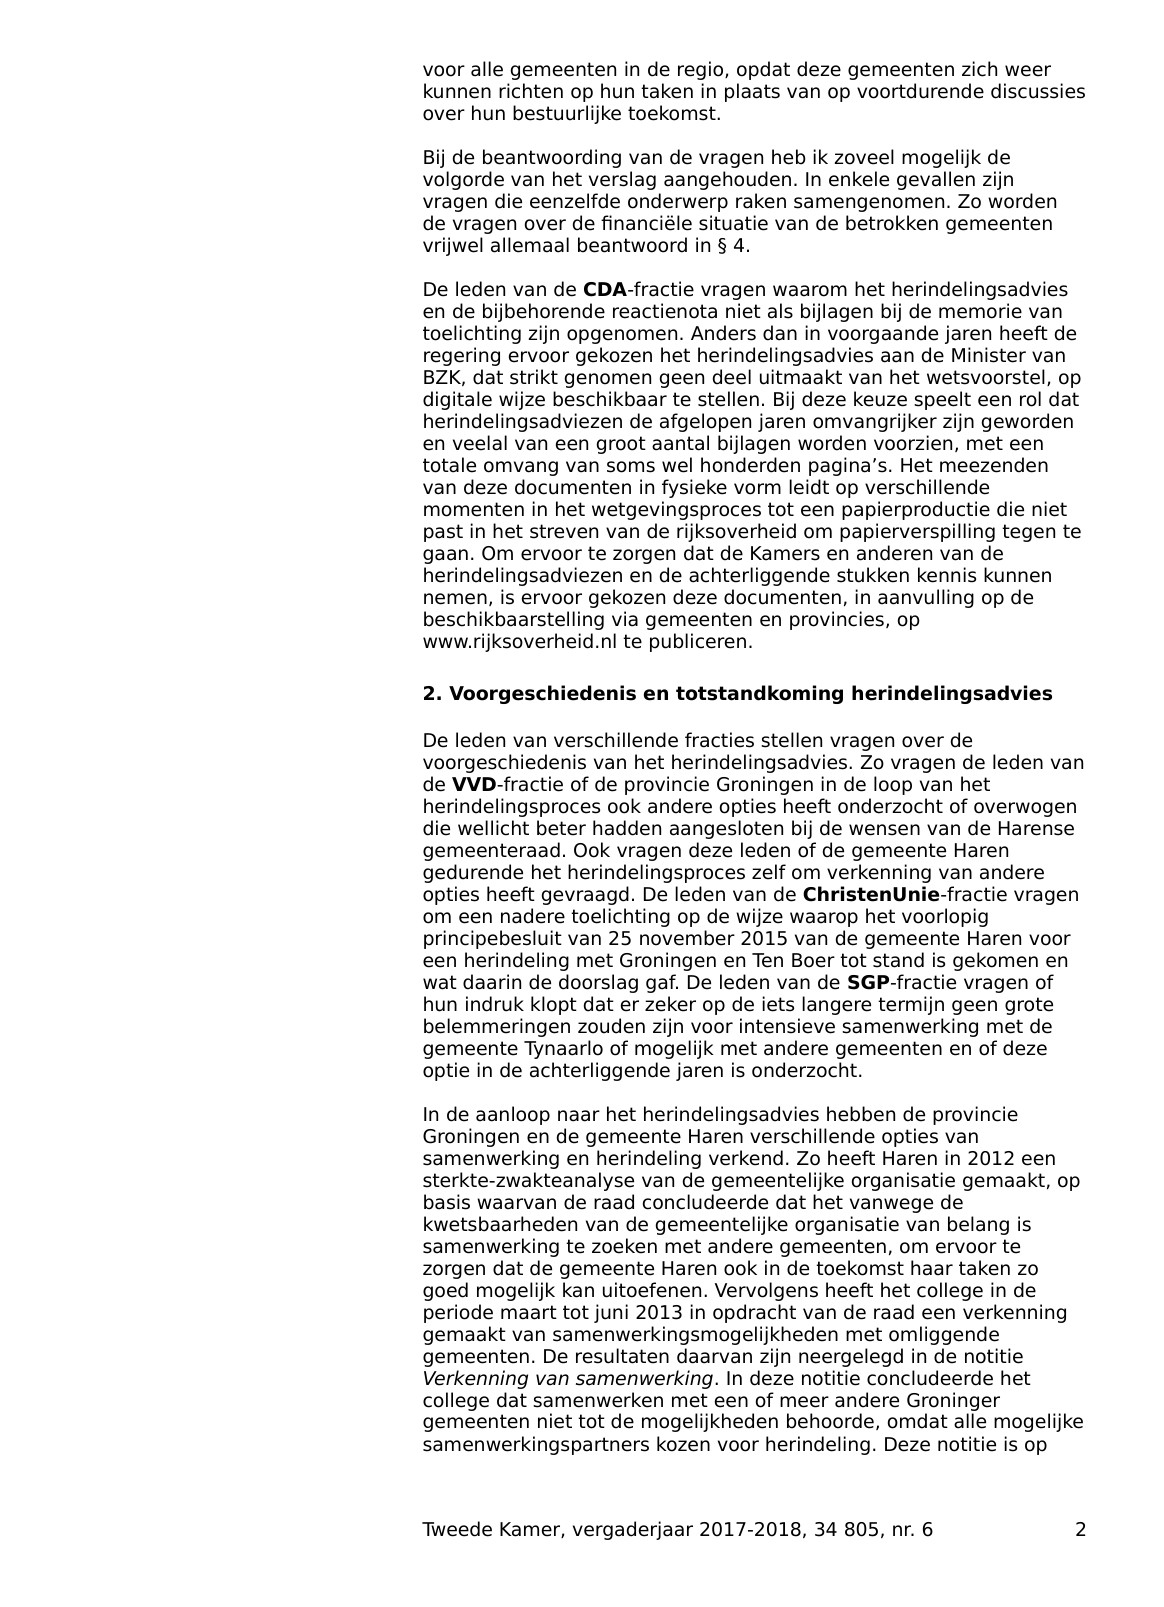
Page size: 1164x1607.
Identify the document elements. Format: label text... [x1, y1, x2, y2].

subtitle 2. Voorgeschiedenis en totstandkoming herindelingsadvies [422, 683, 1087, 705]
text De leden van verschillende fracties stellen vragen over de voorgeschiedenis van het herindelingsadvies. Zo vragen de leden van de VVD-fractie of de provincie Groningen in de loop van het herindelingsproces ook andere opties heeft onderzocht of overwogen die wellicht beter hadden aangesloten bij de wensen van de Harense gemeenteraad. Ook vragen deze leden of de gemeente Haren gedurende het herindelingsproces zelf om verkenning van andere opties heeft gevraagd. De leden van de ChristenUnie-fractie vragen om een nadere toelichting op de wijze waarop het voorlopig principebesluit van 25 november 2015 van de gemeente Haren voor een herindeling met Groningen en Ten Boer tot stand is gekomen en wat daarin de doorslag gaf. De leden van de SGP-fractie vragen of hun indruk klopt dat er zeker op de iets langere termijn geen grote belemmeringen zouden zijn voor intensieve samenwerking met de gemeente Tynaarlo of mogelijk met andere gemeenten en of deze optie in de achterliggende jaren is onderzocht. [422, 730, 1087, 1082]
text voor alle gemeenten in de regio, opdat deze gemeenten zich weer kunnen richten op hun taken in plaats van op voortdurende discussies over hun bestuurlijke toekomst. [422, 59, 1087, 125]
text In de aanloop naar het herindelingsadvies hebben de provincie Groningen en de gemeente Haren verschillende opties van samenwerking en herindeling verkend. Zo heeft Haren in 2012 een sterkte-zwakteanalyse van de gemeentelijke organisatie gemaakt, op basis waarvan de raad concludeerde dat het vanwege de kwetsbaarheden van de gemeentelijke organisatie van belang is samenwerking te zoeken met andere gemeenten, om ervoor te zorgen dat de gemeente Haren ook in de toekomst haar taken zo goed mogelijk kan uitoefenen. Vervolgens heeft het college in de periode maart tot juni 2013 in opdracht van de raad een verkenning gemaakt van samenwerkingsmogelijkheden met omliggende gemeenten. De resultaten daarvan zijn neergelegd in de notitie Verkenning van samenwerking. In deze notitie concludeerde het college dat samenwerken met een of meer andere Groninger gemeenten niet tot de mogelijkheden behoorde, omdat alle mogelijke samenwerkingspartners kozen voor herindeling. Deze notitie is op [422, 1104, 1087, 1455]
text Bij de beantwoording van de vragen heb ik zoveel mogelijk de volgorde van het verslag aangehouden. In enkele gevallen zijn vragen die eenzelfde onderwerp raken samengenomen. Zo worden de vragen over de financiële situatie van de betrokken gemeenten vrijwel allemaal beantwoord in § 4. [422, 147, 1087, 257]
text De leden van de CDA-fractie vragen waarom het herindelingsadvies en de bijbehorende reactienota niet als bijlagen bij de memorie van toelichting zijn opgenomen. Anders dan in voorgaande jaren heeft de regering ervoor gekozen het herindelingsadvies aan de Minister van BZK, dat strikt genomen geen deel uitmaakt van het wetsvoorstel, op digitale wijze beschikbaar te stellen. Bij deze keuze speelt een rol dat herindelingsadviezen de afgelopen jaren omvangrijker zijn geworden en veelal van een groot aantal bijlagen worden voorzien, met een totale omvang van soms wel honderden pagina’s. Het meezenden van deze documenten in fysieke vorm leidt op verschillende momenten in het wetgevingsproces tot een papierproductie die niet past in het streven van de rijksoverheid om papierverspilling tegen te gaan. Om ervoor te zorgen dat de Kamers en anderen van de herindelingsadviezen en de achterliggende stukken kennis kunnen nemen, is ervoor gekozen deze documenten, in aanvulling op de beschikbaarstelling via gemeenten en provincies, op www.rijksoverheid.nl te publiceren. [422, 279, 1087, 653]
